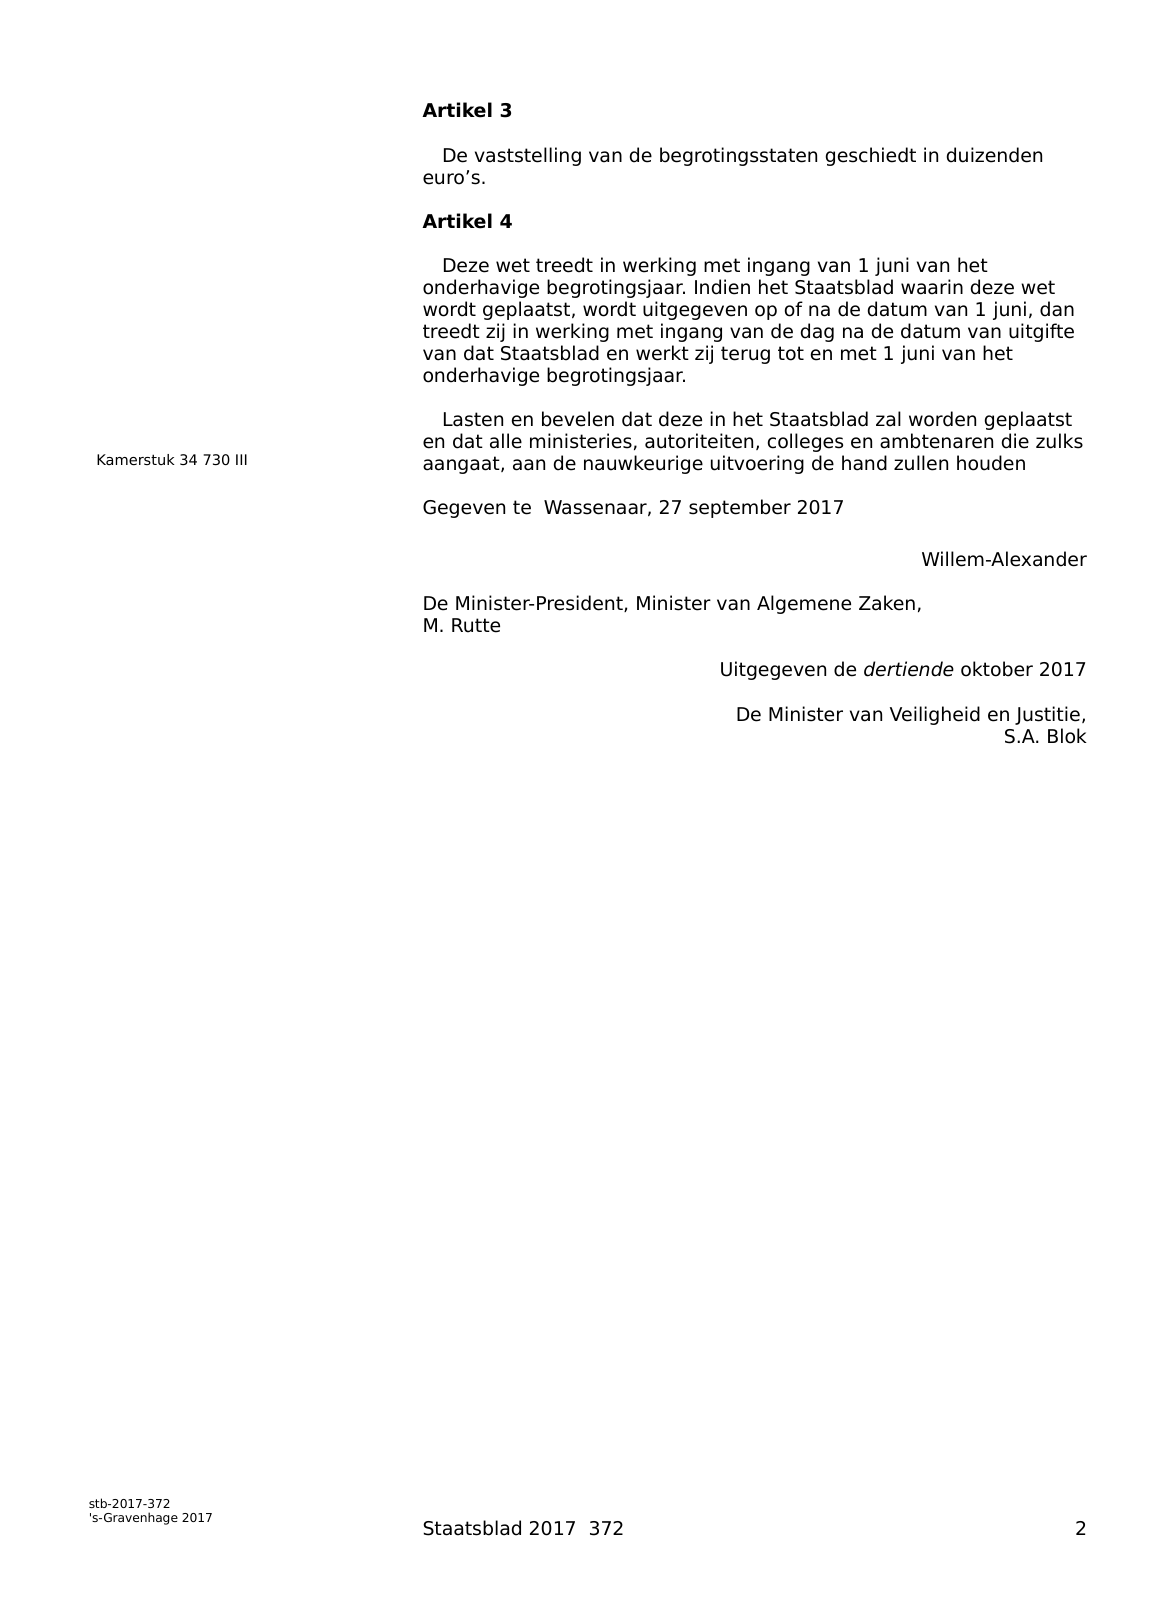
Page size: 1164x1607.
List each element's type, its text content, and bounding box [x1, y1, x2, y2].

text Gegeven te Wassenaar, 27 september 2017 [422, 497, 1087, 519]
text De vaststelling van de begrotingsstaten geschiedt in duizenden euro’s. [422, 144, 1087, 188]
text De Minister-President, Minister van Algemene Zaken, M. Rutte [422, 593, 1087, 637]
text Uitgegeven de dertiende oktober 2017 [422, 659, 1087, 681]
text 's-Gravenhage 2017 [88, 1511, 323, 1525]
subtitle Artikel 4 [422, 211, 1087, 233]
text Deze wet treedt in werking met ingang van 1 juni van het onderhavige begrotingsjaar. Indien het Staatsblad waarin deze wet wordt geplaatst, wordt uitgegeven op of na de datum van 1 juni, dan treedt zij in werking met ingang van de dag na de datum van uitgifte van dat Staatsblad en werkt zij terug tot en met 1 juni van het onderhavige begrotingsjaar. [422, 255, 1087, 387]
text stb-2017-372 [88, 1497, 323, 1511]
subtitle Artikel 3 [422, 100, 1087, 122]
text De Minister van Veiligheid en Justitie, S.A. Blok [422, 703, 1087, 747]
text Lasten en bevelen dat deze in het Staatsblad zal worden geplaatst en dat alle ministeries, autoriteiten, colleges en ambtenaren die zulks aangaat, aan de nauwkeurige uitvoering de hand zullen houden [422, 409, 1087, 475]
text Willem-Alexander [422, 549, 1087, 571]
text Kamerstuk 34 730 III [77, 452, 396, 469]
